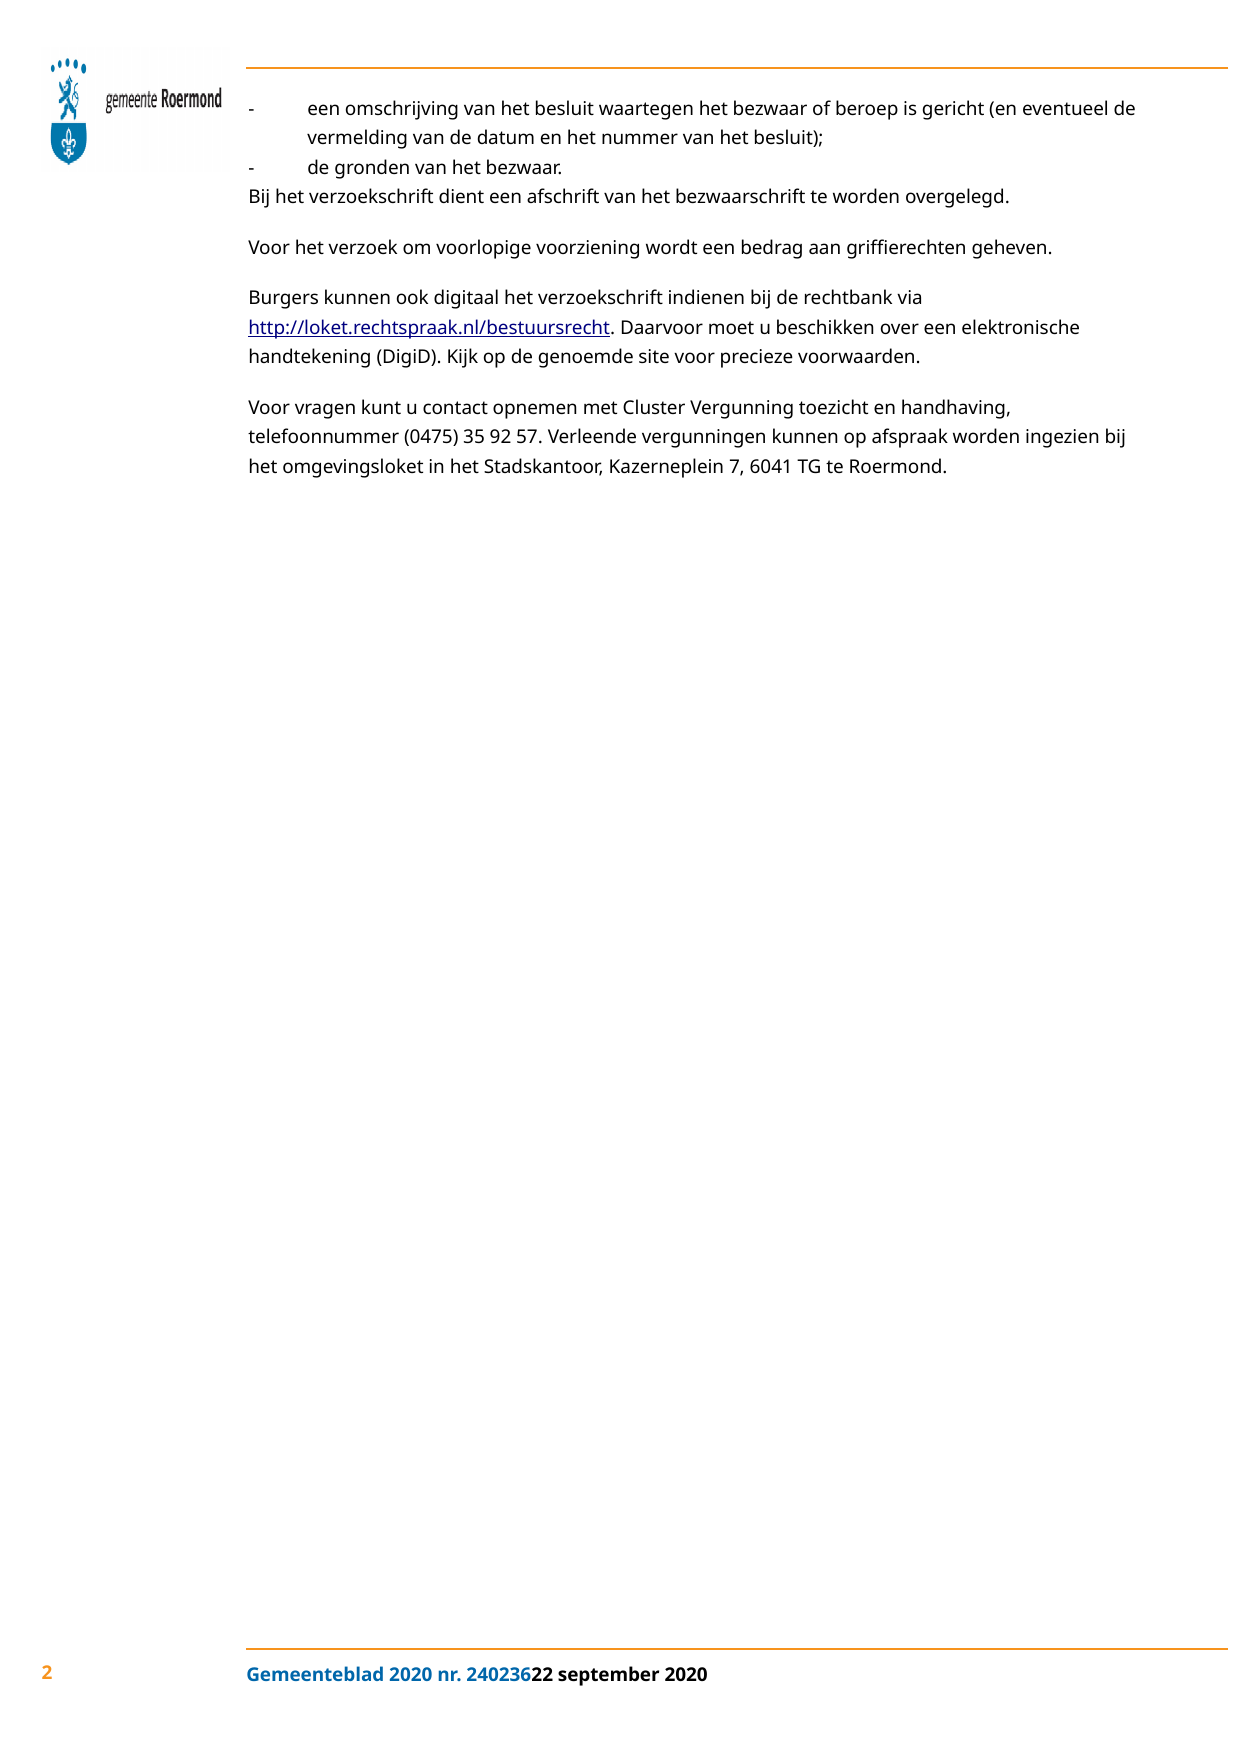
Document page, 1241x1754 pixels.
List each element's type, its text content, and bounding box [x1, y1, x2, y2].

text Bij het verzoekschrift dient een afschrift van het bezwaarschrift te worden overgelegd. [248, 183, 1152, 209]
picture [41, 47, 231, 172]
text Burgers kunnen ook digitaal het verzoekschrift indienen bij de rechtbank via http://loket.rechtspraak.nl/bestuursrecht. Daarvoor moet u beschikken over een elektronische handtekening (DigiD). Kijk op de genoemde site voor precieze voorwaarden. [248, 284, 1152, 369]
text Voor het verzoek om voorlopige voorziening wordt een bedrag aan griffierechten geheven. [248, 234, 1152, 260]
list een omschrijving van het besluit waartegen het bezwaar of beroep is gericht (en eventueel de vermelding van de datum en het nummer van het besluit); [248, 95, 1152, 150]
list de gronden van het bezwaar. [248, 154, 1152, 180]
text Voor vragen kunt u contact opnemen met Cluster Vergunning toezicht en handhaving, telefoonnummer (0475) 35 92 57. Verleende vergunningen kunnen op afspraak worden ingezien bij het omgevingsloket in het Stadskantoor, Kazerneplein 7, 6041 TG te Roermond. [248, 394, 1152, 479]
